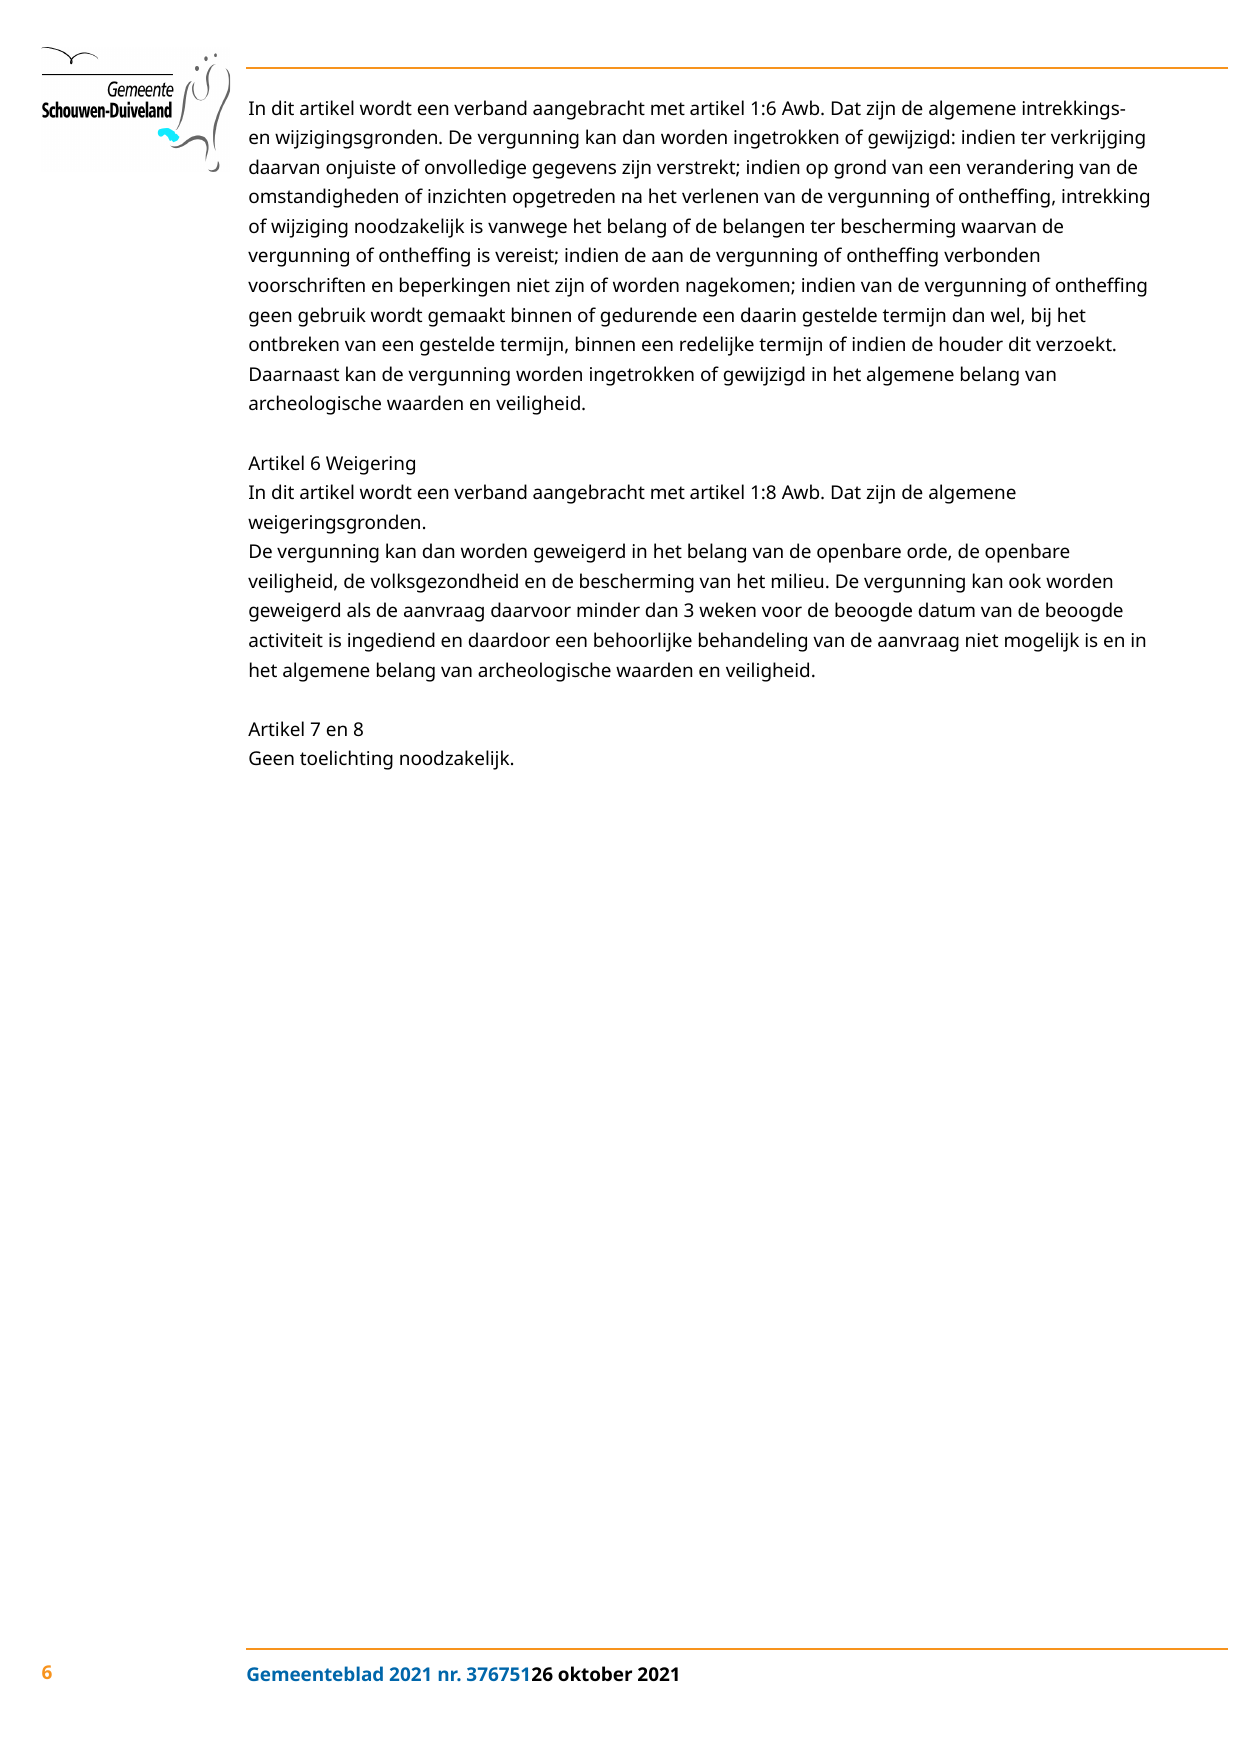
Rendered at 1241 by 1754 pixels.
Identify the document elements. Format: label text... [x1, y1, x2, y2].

text In dit artikel wordt een verband aangebracht met artikel 1:8 Awb. Dat zijn de algemene weigeringsgronden. [248, 479, 1152, 535]
text In dit artikel wordt een verband aangebracht met artikel 1:6 Awb. Dat zijn de algemene intrekkings- en wijzigingsgronden. De vergunning kan dan worden ingetrokken of gewijzigd: indien ter verkrijging daarvan onjuiste of onvolledige gegevens zijn verstrekt; indien op grond van een verandering van de omstandigheden of inzichten opgetreden na het verlenen van de vergunning of ontheffing, intrekking of wijziging noodzakelijk is vanwege het belang of de belangen ter bescherming waarvan de vergunning of ontheffing is vereist; indien de aan de vergunning of ontheffing verbonden voorschriften en beperkingen niet zijn of worden nagekomen; indien van de vergunning of ontheffing geen gebruik wordt gemaakt binnen of gedurende een daarin gestelde termijn dan wel, bij het ontbreken van een gestelde termijn, binnen een redelijke termijn of indien de houder dit verzoekt. Daarnaast kan de vergunning worden ingetrokken of gewijzigd in het algemene belang van archeologische waarden en veiligheid. [248, 95, 1152, 416]
text Artikel 6 Weigering [248, 450, 1152, 476]
text Artikel 7 en 8 [248, 716, 1152, 742]
picture [41, 47, 231, 172]
text Geen toelichting noodzakelijk. [248, 746, 1152, 771]
text De vergunning kan dan worden geweigerd in het belang van de openbare orde, de openbare veiligheid, de volksgezondheid en de bescherming van het milieu. De vergunning kan ook worden geweigerd als de aanvraag daarvoor minder dan 3 weken voor de beoogde datum van de beoogde activiteit is ingediend en daardoor een behoorlijke behandeling van de aanvraag niet mogelijk is en in het algemene belang van archeologische waarden en veiligheid. [248, 538, 1152, 683]
